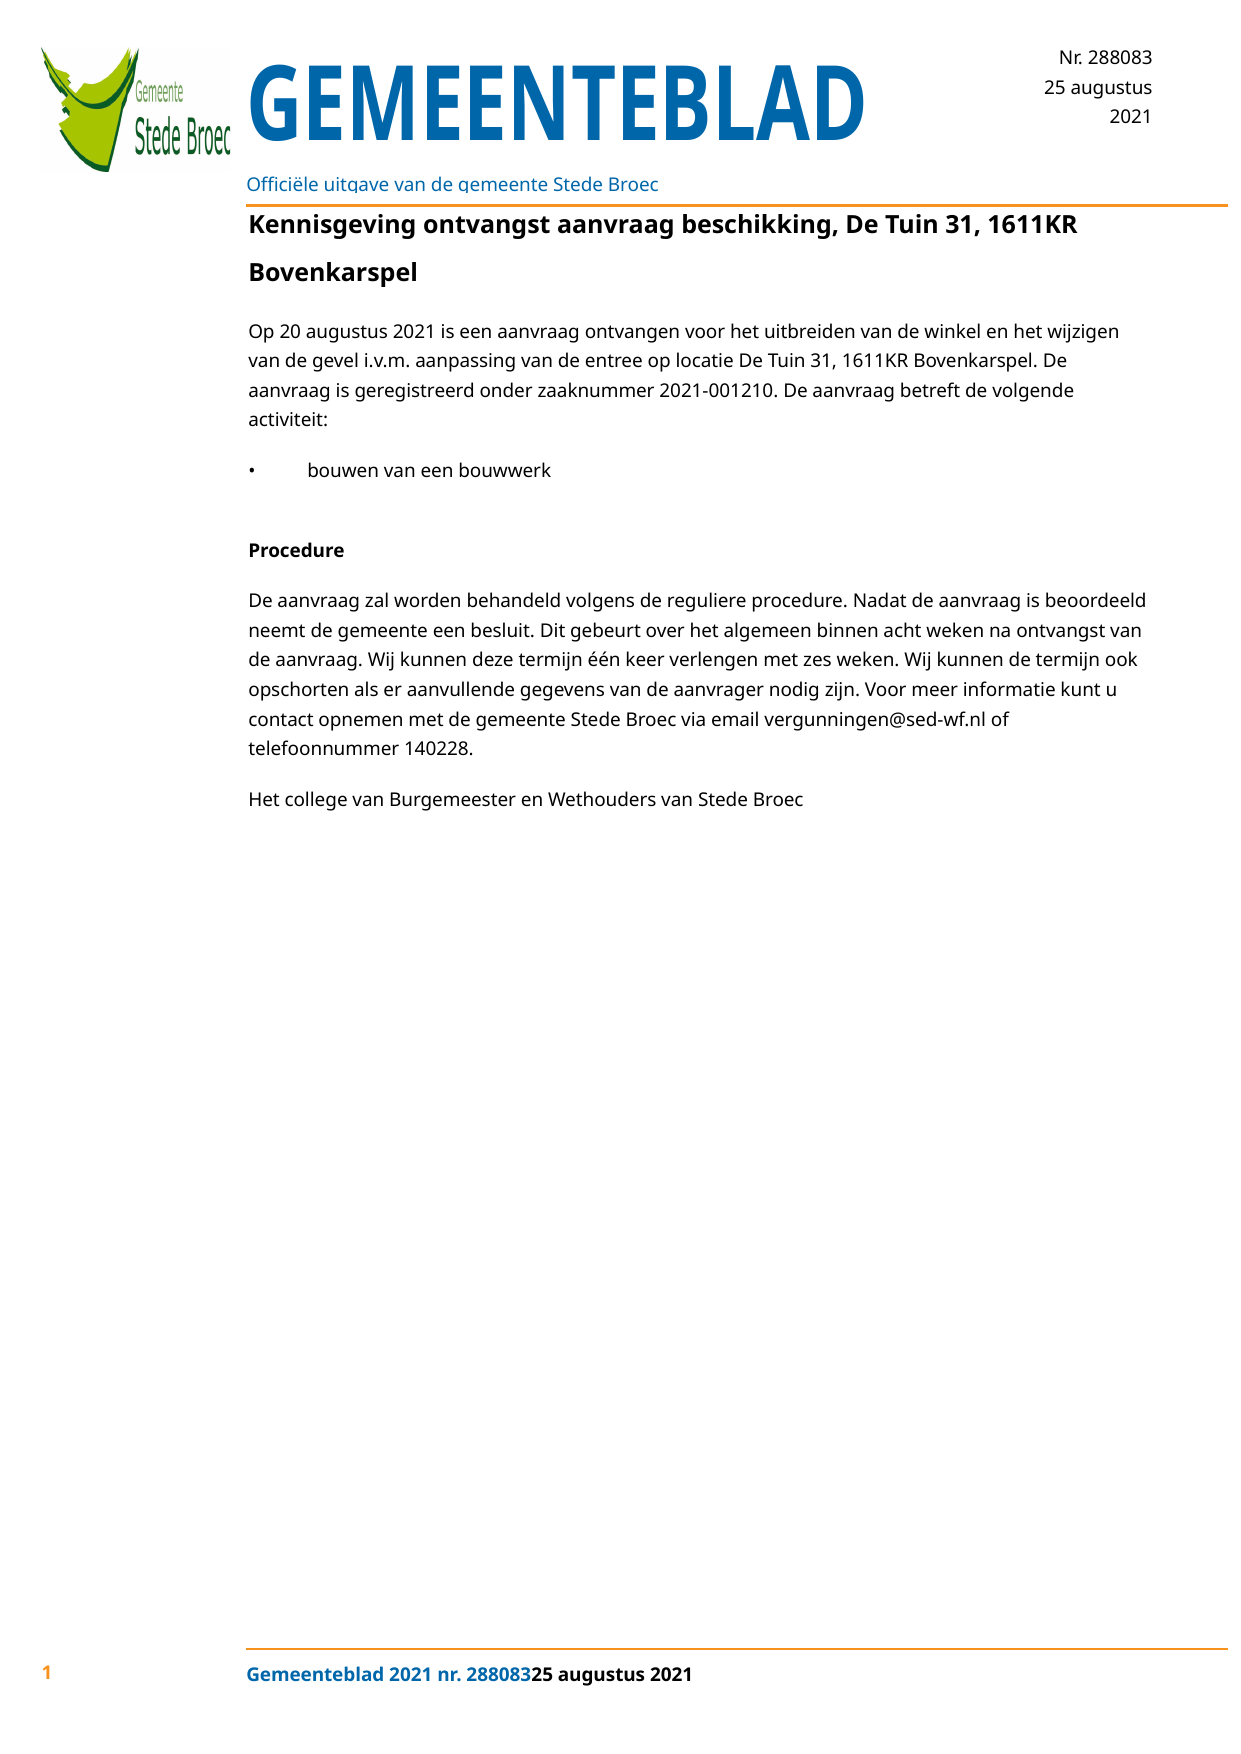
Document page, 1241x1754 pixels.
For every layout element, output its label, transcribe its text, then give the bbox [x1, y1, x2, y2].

text Het college van Burgemeester en Wethouders van Stede Broec [248, 786, 1152, 812]
text Kennisgeving ontvangst aanvraag beschikking, De Tuin 31, 1611KR Bovenkarspel [248, 207, 1152, 288]
text Op 20 augustus 2021 is een aanvraag ontvangen voor het uitbreiden van de winkel en het wijzigen van de gevel i.v.m. aanpassing van de entree op locatie De Tuin 31, 1611KR Bovenkarspel. De aanvraag is geregistreerd onder zaaknummer 2021-001210. De aanvraag betreft de volgende activiteit: [248, 318, 1152, 432]
text Procedure [248, 537, 1152, 563]
picture [41, 47, 231, 172]
text De aanvraag zal worden behandeld volgens de reguliere procedure. Nadat de aanvraag is beoordeeld neemt de gemeente een besluit. Dit gebeurt over het algemeen binnen acht weken na ontvangst van de aanvraag. Wij kunnen deze termijn één keer verlengen met zes weken. Wij kunnen de termijn ook opschorten als er aanvullende gegevens van de aanvrager nodig zijn. Voor meer informatie kunt u contact opnemen met de gemeente Stede Broec via email vergunningen@sed-wf.nl of telefoonnummer 140228. [248, 587, 1152, 761]
list bouwen van een bouwwerk [248, 457, 1152, 483]
